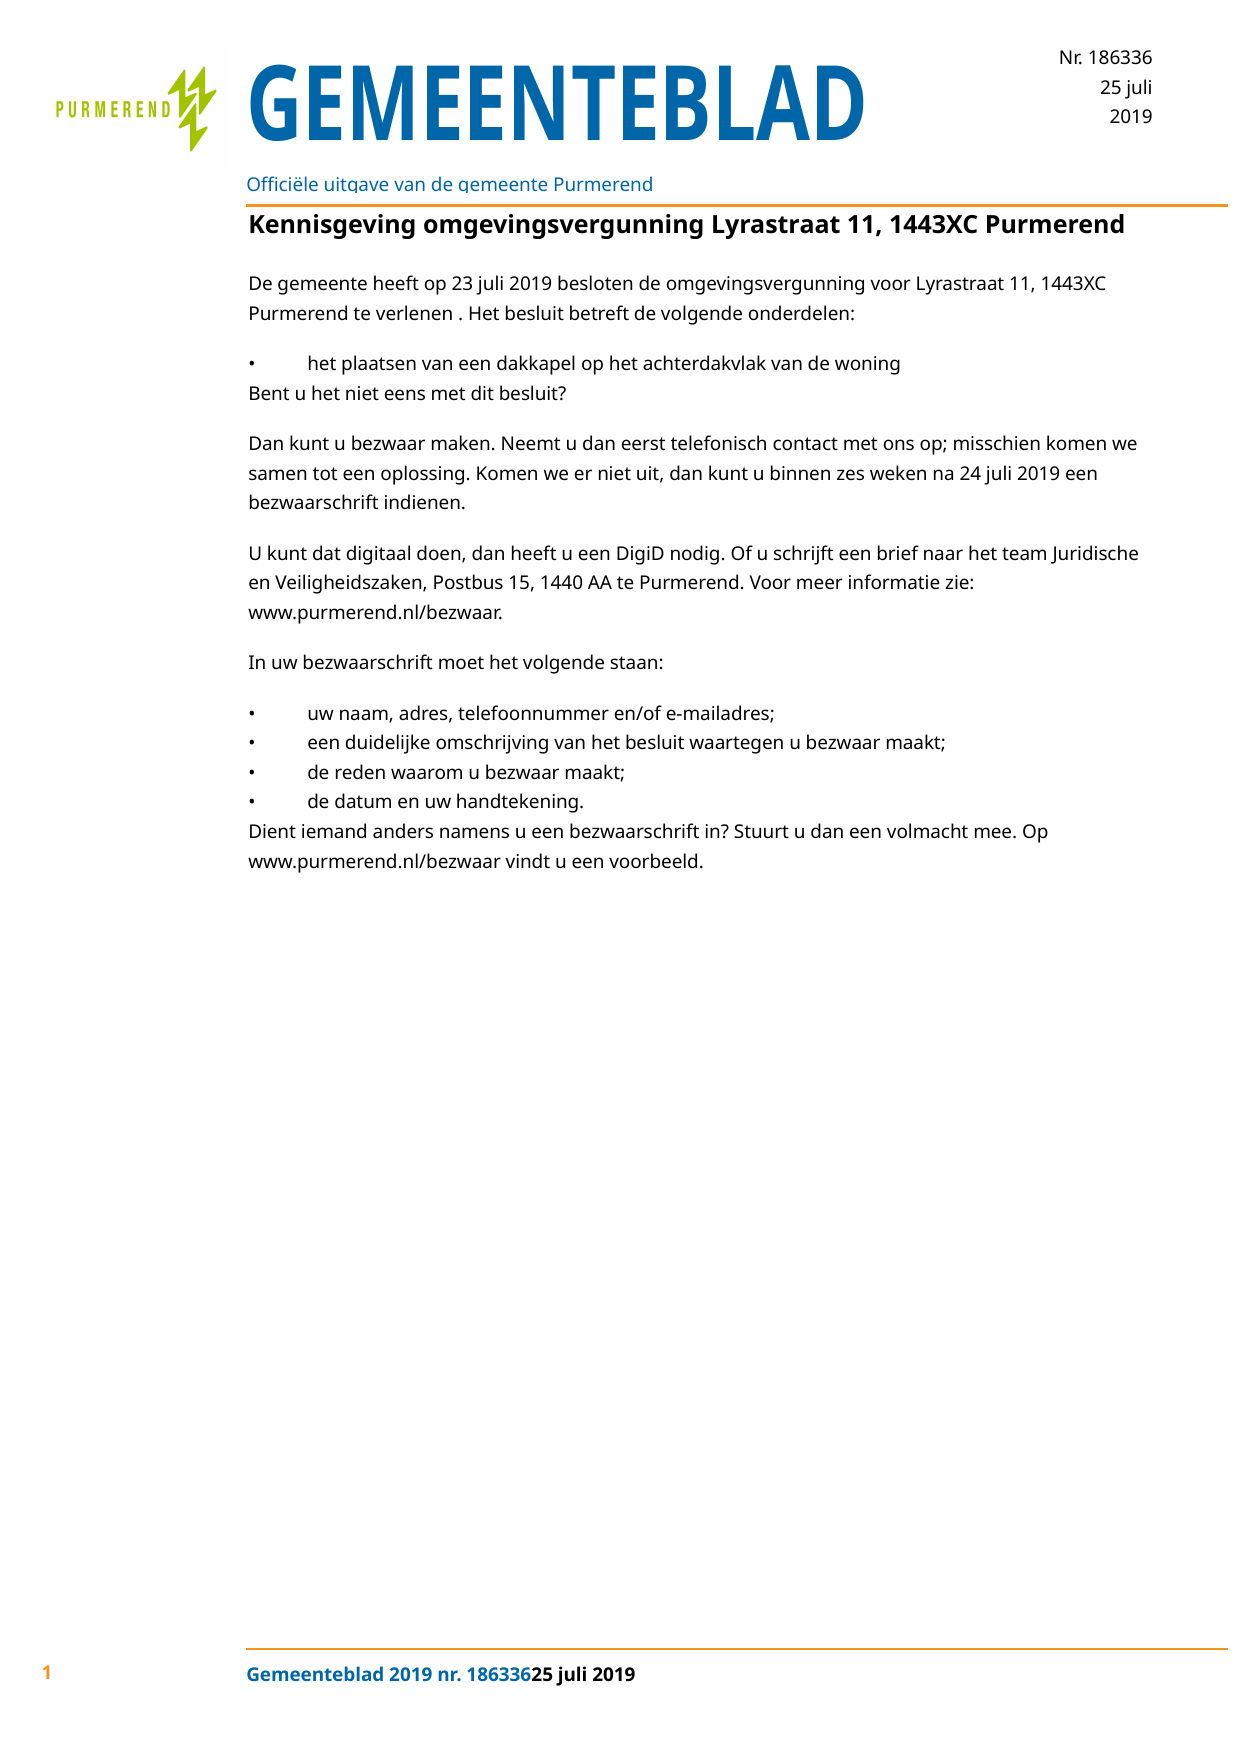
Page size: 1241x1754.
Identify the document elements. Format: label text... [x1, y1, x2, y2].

list de reden waarom u bezwaar maakt; [248, 759, 1152, 785]
text Dient iemand anders namens u een bezwaarschrift in? Stuurt u dan een volmacht mee. Op www.purmerend.nl/bezwaar vindt u een voorbeeld. [248, 818, 1152, 873]
text Dan kunt u bezwaar maken. Neemt u dan eerst telefonisch contact met ons op; misschien komen we samen tot een oplossing. Komen we er niet uit, dan kunt u binnen zes weken na 24 juli 2019 een bezwaarschrift indienen. [248, 430, 1152, 515]
picture [41, 47, 231, 172]
text U kunt dat digitaal doen, dan heeft u een DigiD nodig. Of u schrijft een brief naar het team Juridische en Veiligheidszaken, Postbus 15, 1440 AA te Purmerend. Voor meer informatie zie: www.purmerend.nl/bezwaar. [248, 540, 1152, 625]
list het plaatsen van een dakkapel op het achterdakvlak van de woning [248, 350, 1152, 376]
text De gemeente heeft op 23 juli 2019 besloten de omgevingsvergunning voor Lyrastraat 11, 1443XC Purmerend te verlenen . Het besluit betreft de volgende onderdelen: [248, 270, 1152, 326]
text Bent u het niet eens met dit besluit? [248, 380, 1152, 406]
list de datum en uw handtekening. [248, 789, 1152, 814]
text In uw bezwaarschrift moet het volgende staan: [248, 649, 1152, 675]
list uw naam, adres, telefoonnummer en/of e-mailadres; [248, 700, 1152, 726]
text Kennisgeving omgevingsvergunning Lyrastraat 11, 1443XC Purmerend [248, 207, 1152, 241]
list een duidelijke omschrijving van het besluit waartegen u bezwaar maakt; [248, 729, 1152, 755]
